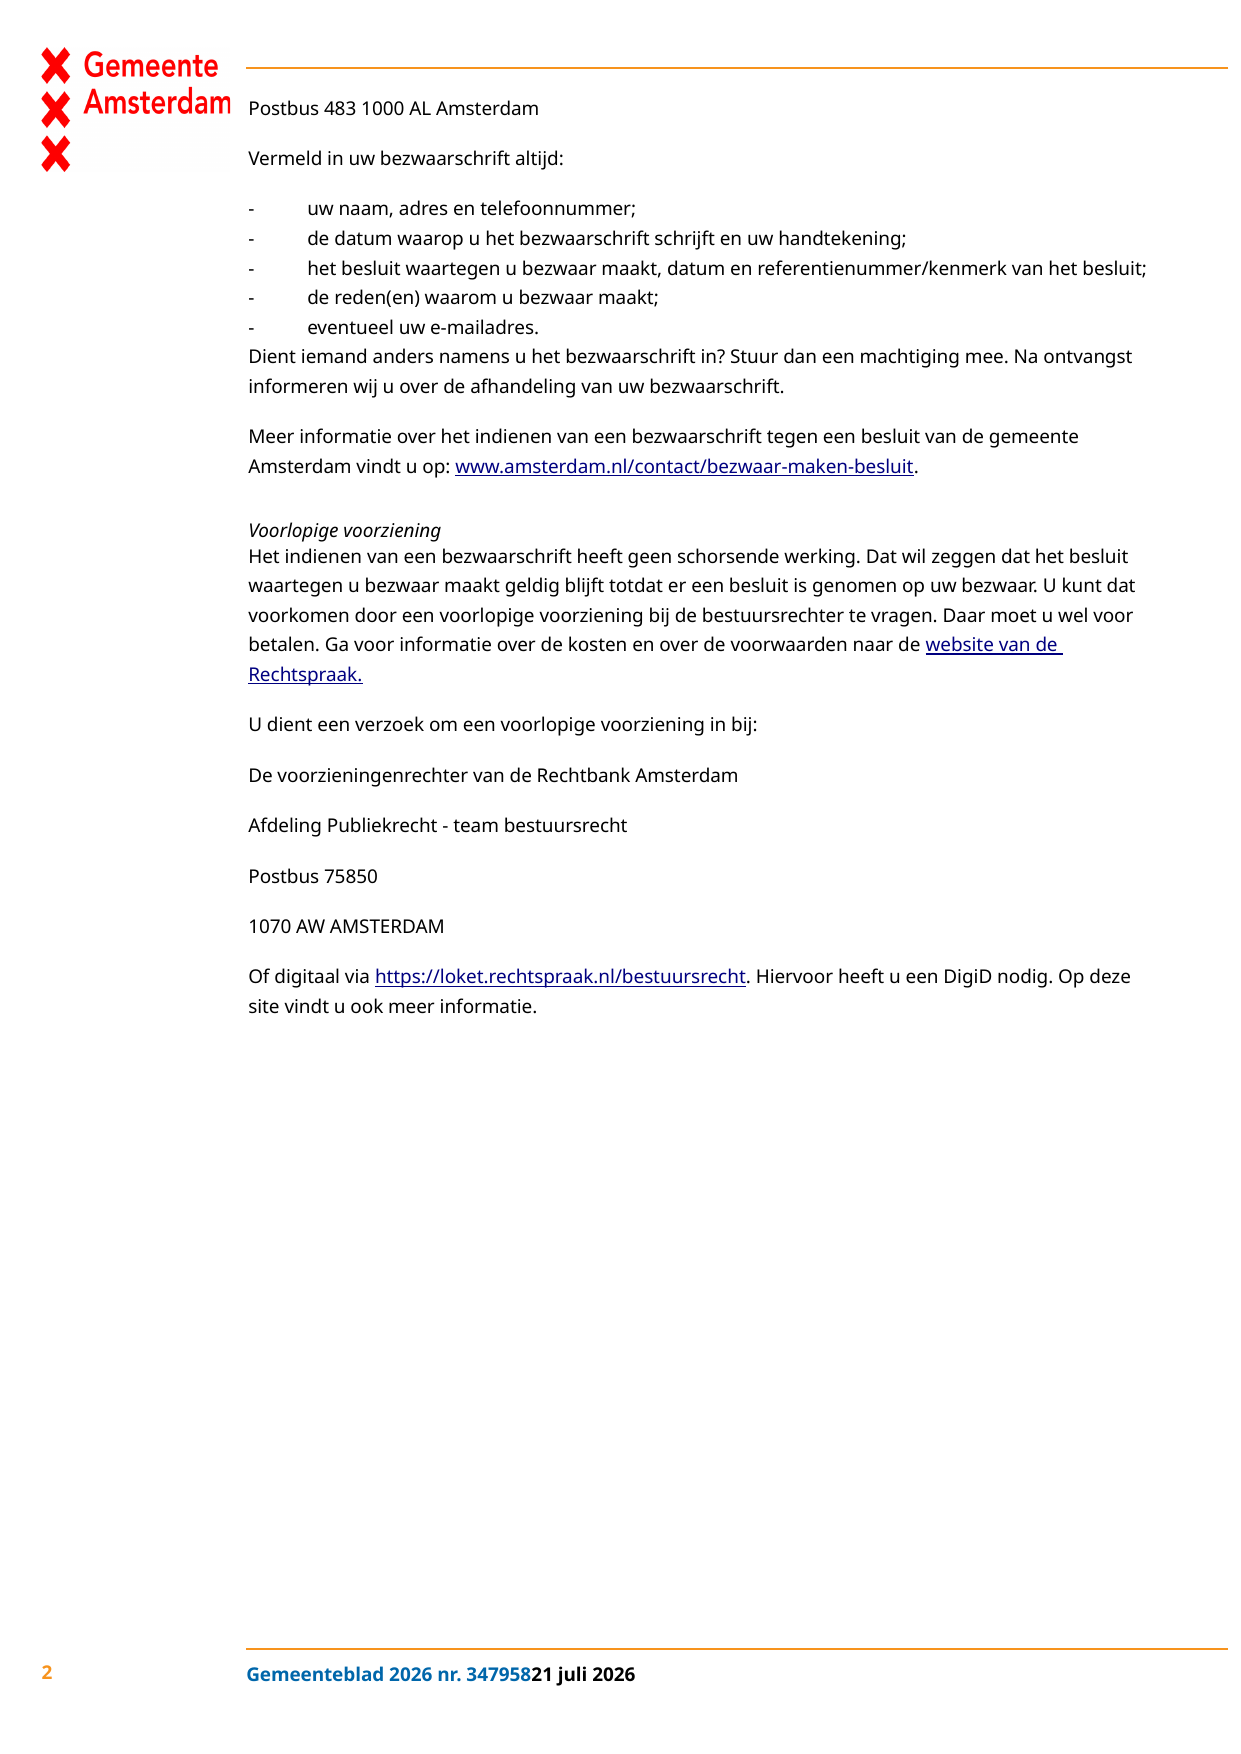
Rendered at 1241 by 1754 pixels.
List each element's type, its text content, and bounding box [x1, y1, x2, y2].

text Vermeld in uw bezwaarschrift altijd: [248, 145, 1152, 171]
list uw naam, adres en telefoonnummer; [248, 196, 1152, 221]
text Postbus 75850 [248, 863, 1152, 888]
text Meer informatie over het indienen van een bezwaarschrift tegen een besluit van de gemeente Amsterdam vindt u op: www.amsterdam.nl/contact/bezwaar-maken-besluit. [248, 423, 1152, 479]
list de reden(en) waarom u bezwaar maakt; [248, 284, 1152, 310]
text Dient iemand anders namens u het bezwaarschrift in? Stuur dan een machtiging mee. Na ontvangst informeren wij u over de afhandeling van uw bezwaarschrift. [248, 343, 1152, 399]
text 1070 AW AMSTERDAM [248, 913, 1152, 939]
text U dient een verzoek om een voorlopige voorziening in bij: [248, 712, 1152, 737]
text Afdeling Publiekrecht - team bestuursrecht [248, 812, 1152, 838]
picture [41, 47, 231, 172]
text De voorzieningenrechter van de Rechtbank Amsterdam [248, 762, 1152, 788]
list de datum waarop u het bezwaarschrift schrijft en uw handtekening; [248, 225, 1152, 251]
text Postbus 483 1000 AL Amsterdam [248, 95, 1152, 121]
text Of digitaal via https://loket.rechtspraak.nl/bestuursrecht. Hiervoor heeft u een DigiD nodig. Op deze site vindt u ook meer informatie. [248, 964, 1152, 1019]
text Voorlopige voorziening [248, 517, 1152, 543]
list het besluit waartegen u bezwaar maakt, datum en referentienummer/kenmerk van het besluit; [248, 255, 1152, 281]
list eventueel uw e-mailadres. [248, 314, 1152, 340]
text Het indienen van een bezwaarschrift heeft geen schorsende werking. Dat wil zeggen dat het besluit waartegen u bezwaar maakt geldig blijft totdat er een besluit is genomen op uw bezwaar. U kunt dat voorkomen door een voorlopige voorziening bij de bestuursrechter te vragen. Daar moet u wel voor betalen. Ga voor informatie over de kosten en over de voorwaarden naar de website van de Rechtspraak. [248, 543, 1152, 687]
